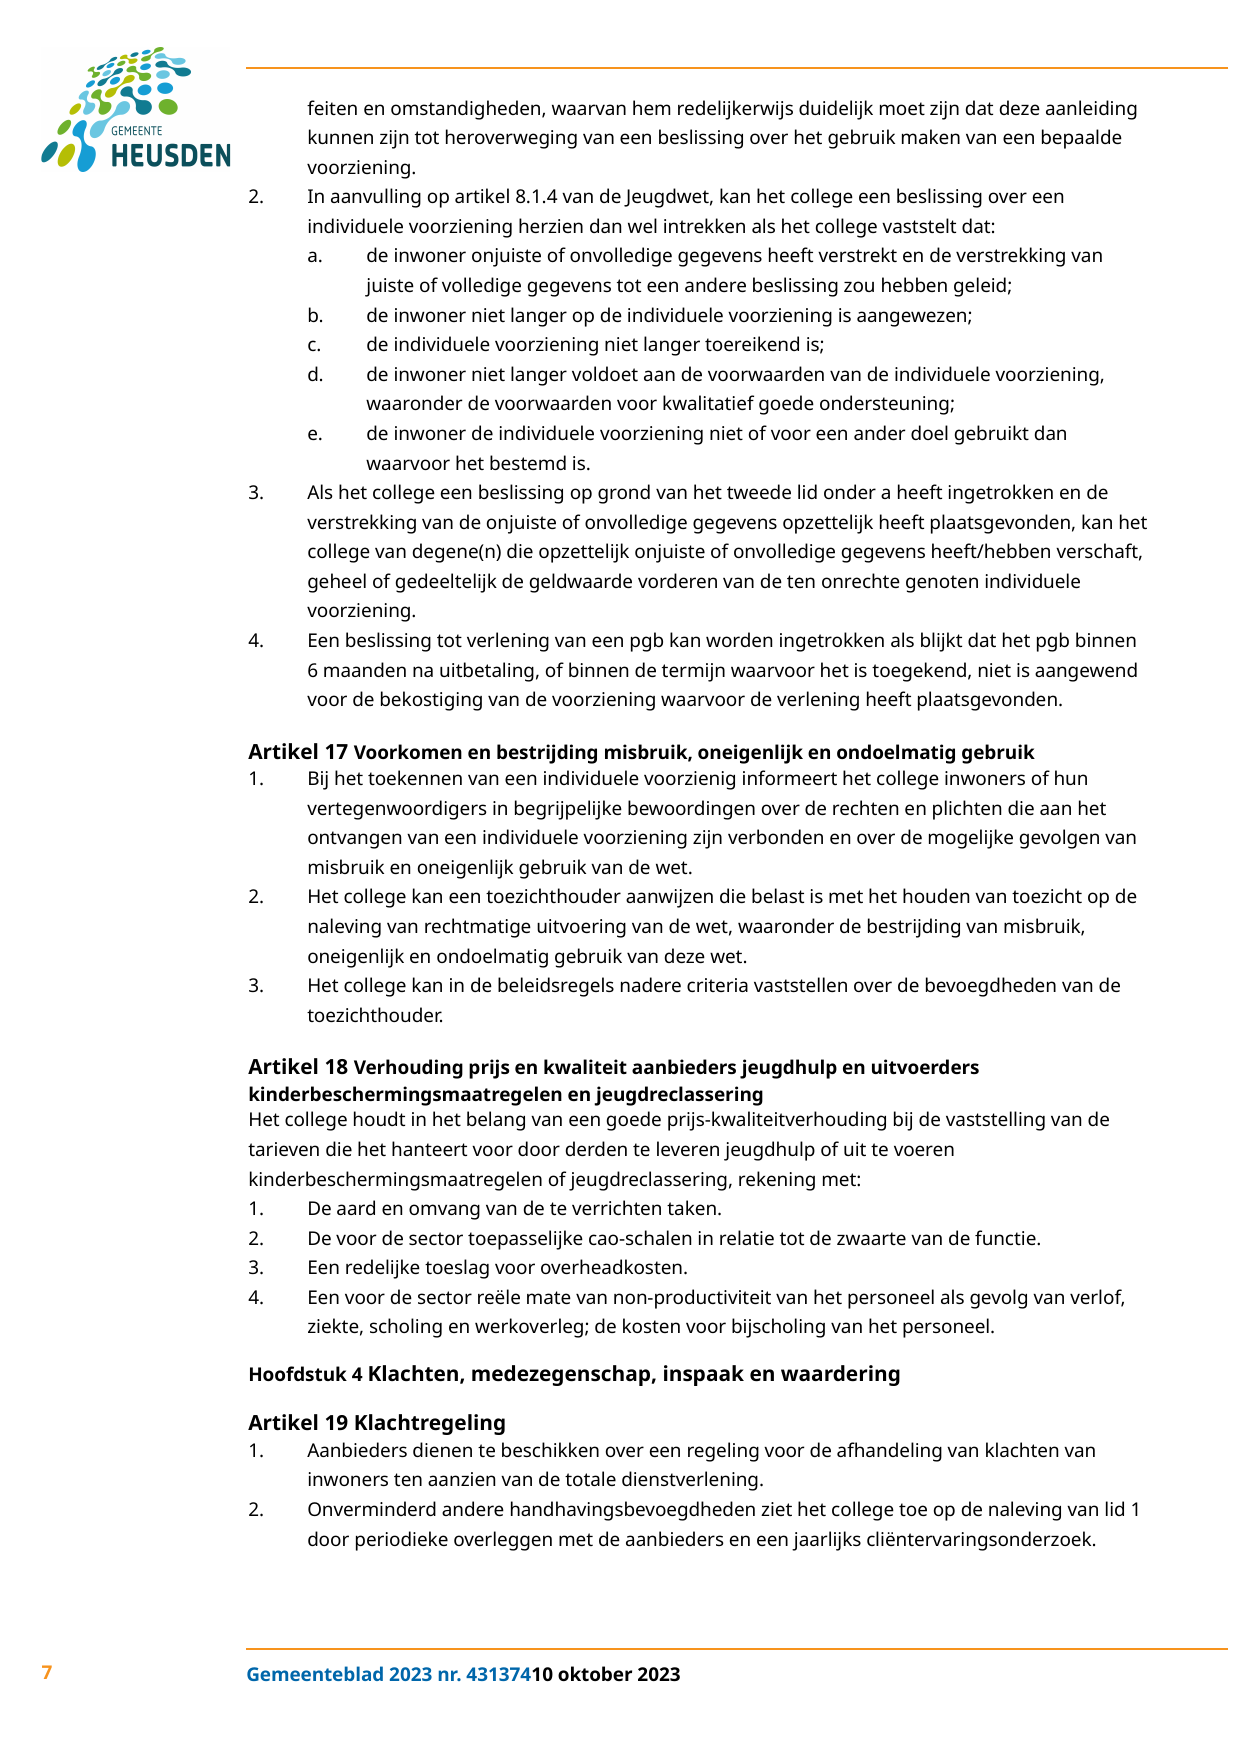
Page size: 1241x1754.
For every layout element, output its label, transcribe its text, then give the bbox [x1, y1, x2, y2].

list feiten en omstandigheden, waarvan hem redelijkerwijs duidelijk moet zijn dat deze aanleiding kunnen zijn tot heroverweging van een beslissing over het gebruik maken van een bepaalde voorziening. [248, 95, 1152, 180]
text Hoofdstuk 4 Klachten, medezegenschap, inspaak en waardering [248, 1359, 1152, 1388]
text Artikel 17 Voorkomen en bestrijding misbruik, oneigenlijk en ondoelmatig gebruik [248, 737, 1152, 765]
list de inwoner niet langer op de individuele voorziening is aangewezen; [307, 302, 1152, 328]
list Aanbieders dienen te beschikken over een regeling voor de afhandeling van klachten van inwoners ten aanzien van de totale dienstverlening. [248, 1437, 1152, 1492]
list de individuele voorziening niet langer toereikend is; [307, 331, 1152, 357]
list Onverminderd andere handhavingsbevoegdheden ziet het college toe op de naleving van lid 1 door periodieke overleggen met de aanbieders en een jaarlijks cliëntervaringsonderzoek. [248, 1496, 1152, 1551]
list de inwoner onjuiste of onvolledige gegevens heeft verstrekt en de verstrekking van juiste of volledige gegevens tot een andere beslissing zou hebben geleid; [307, 243, 1152, 298]
text Het college houdt in het belang van een goede prijs-kwaliteitverhouding bij de vaststelling van de tarieven die het hanteert voor door derden te leveren jeugdhulp of uit te voeren kinderbeschermingsmaatregelen of jeugdreclassering, rekening met: [248, 1107, 1152, 1191]
list In aanvulling op artikel 8.1.4 van de Jeugdwet, kan het college een beslissing over een individuele voorziening herzien dan wel intrekken als het college vaststelt dat: [248, 183, 1152, 239]
list Het college kan in de beleidsregels nadere criteria vaststellen over de bevoegdheden van de toezichthouder. [248, 972, 1152, 1028]
list de inwoner de individuele voorziening niet of voor een ander doel gebruikt dan waarvoor het bestemd is. [307, 420, 1152, 476]
list Bij het toekennen van een individuele voorzienig informeert het college inwoners of hun vertegenwoordigers in begrijpelijke bewoordingen over de rechten en plichten die aan het ontvangen van een individuele voorziening zijn verbonden en over de mogelijke gevolgen van misbruik en oneigenlijk gebruik van de wet. [248, 765, 1152, 880]
list Een voor de sector reële mate van non-productiviteit van het personeel als gevolg van verlof, ziekte, scholing en werkoverleg; de kosten voor bijscholing van het personeel. [248, 1284, 1152, 1339]
text Artikel 19 Klachtregeling [248, 1408, 1152, 1437]
list De voor de sector toepasselijke cao-schalen in relatie tot de zwaarte van de functie. [248, 1225, 1152, 1251]
list Het college kan een toezichthouder aanwijzen die belast is met het houden van toezicht op de naleving van rechtmatige uitvoering van de wet, waaronder de bestrijding van misbruik, oneigenlijk en ondoelmatig gebruik van deze wet. [248, 884, 1152, 968]
list Een beslissing tot verlening van een pgb kan worden ingetrokken als blijkt dat het pgb binnen 6 maanden na uitbetaling, of binnen de termijn waarvoor het is toegekend, niet is aangewend voor de bekostiging van de voorziening waarvoor de verlening heeft plaatsgevonden. [248, 627, 1152, 712]
list Een redelijke toeslag voor overheadkosten. [248, 1254, 1152, 1280]
text Artikel 18 Verhouding prijs en kwaliteit aanbieders jeugdhulp en uitvoerders kinderbeschermingsmaatregelen en jeugdreclassering [248, 1052, 1152, 1107]
list de inwoner niet langer voldoet aan de voorwaarden van de individuele voorziening, waaronder de voorwaarden voor kwalitatief goede ondersteuning; [307, 361, 1152, 416]
list Als het college een beslissing op grond van het tweede lid onder a heeft ingetrokken en de verstrekking van de onjuiste of onvolledige gegevens opzettelijk heeft plaatsgevonden, kan het college van degene(n) die opzettelijk onjuiste of onvolledige gegevens heeft/hebben verschaft, geheel of gedeeltelijk de geldwaarde vorderen van de ten onrechte genoten individuele voorziening. [248, 479, 1152, 623]
list De aard en omvang van de te verrichten taken. [248, 1195, 1152, 1221]
picture [41, 47, 231, 172]
